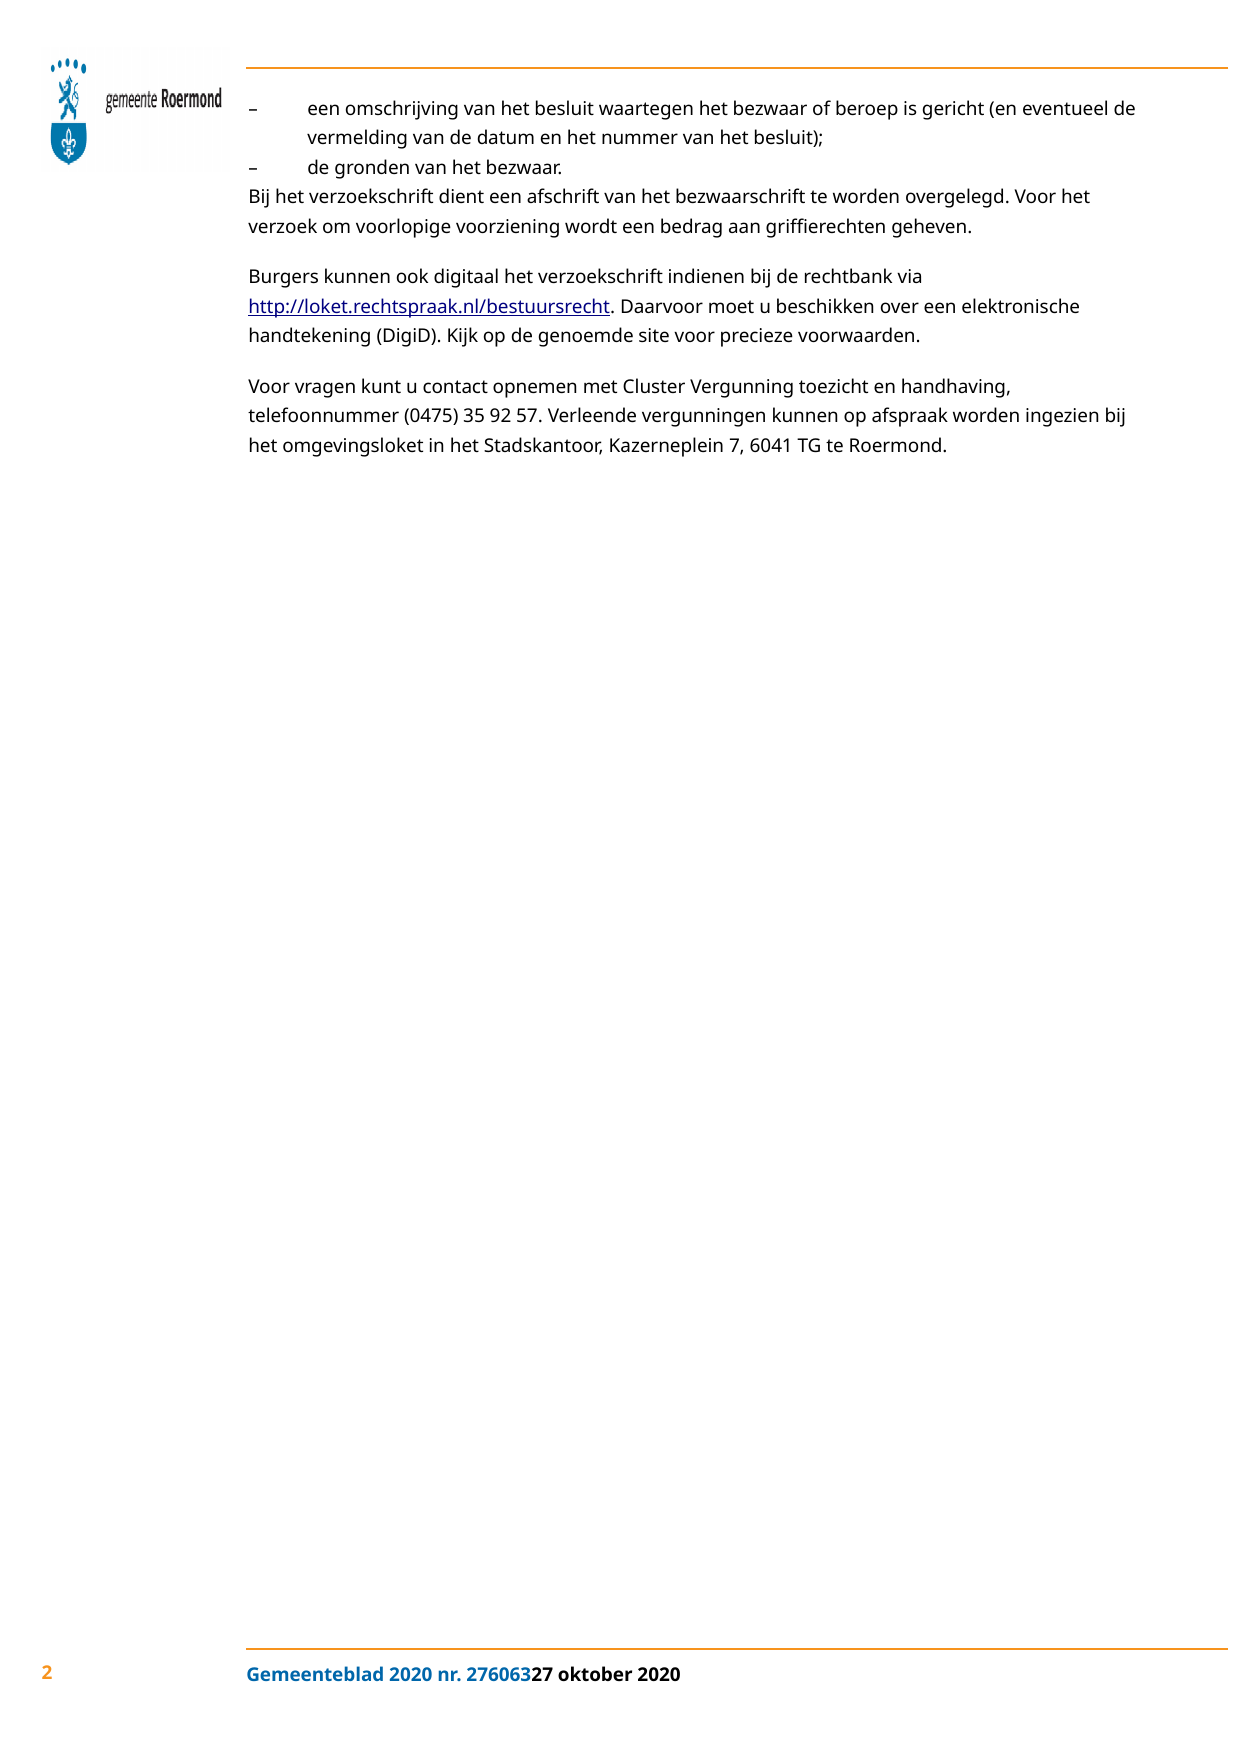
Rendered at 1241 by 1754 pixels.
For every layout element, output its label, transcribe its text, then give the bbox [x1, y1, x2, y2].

text Voor vragen kunt u contact opnemen met Cluster Vergunning toezicht en handhaving, telefoonnummer (0475) 35 92 57. Verleende vergunningen kunnen op afspraak worden ingezien bij het omgevingsloket in het Stadskantoor, Kazerneplein 7, 6041 TG te Roermond. [248, 373, 1152, 458]
list een omschrijving van het besluit waartegen het bezwaar of beroep is gericht (en eventueel de vermelding van de datum en het nummer van het besluit); [248, 95, 1152, 150]
list de gronden van het bezwaar. [248, 154, 1152, 180]
text Burgers kunnen ook digitaal het verzoekschrift indienen bij de rechtbank via http://loket.rechtspraak.nl/bestuursrecht. Daarvoor moet u beschikken over een elektronische handtekening (DigiD). Kijk op de genoemde site voor precieze voorwaarden. [248, 263, 1152, 348]
text Bij het verzoekschrift dient een afschrift van het bezwaarschrift te worden overgelegd. Voor het verzoek om voorlopige voorziening wordt een bedrag aan griffierechten geheven. [248, 183, 1152, 239]
picture [41, 47, 231, 172]
